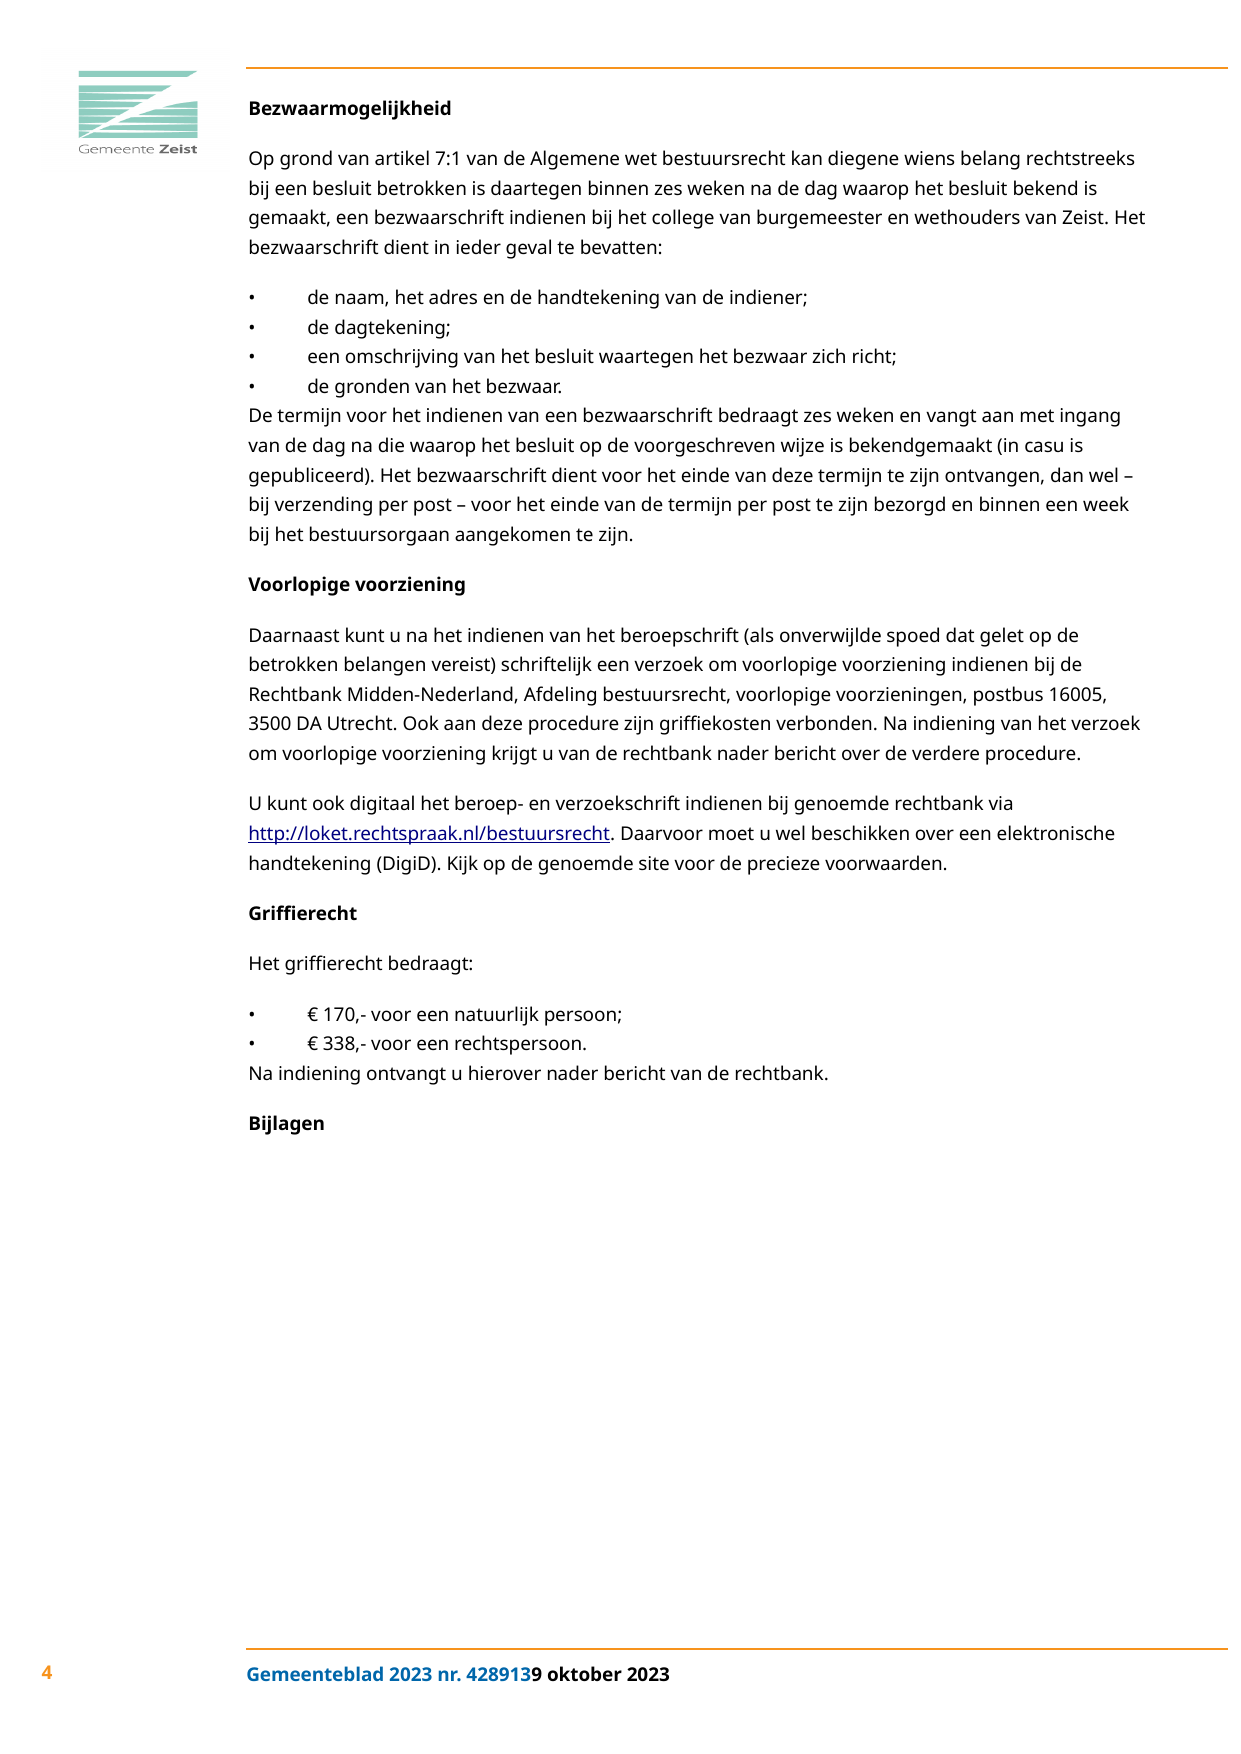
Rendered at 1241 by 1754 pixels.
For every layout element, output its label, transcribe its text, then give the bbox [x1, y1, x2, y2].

text Na indiening ontvangt u hierover nader bericht van de rechtbank. [248, 1060, 1152, 1086]
list de dagtekening; [248, 314, 1152, 340]
text Bezwaarmogelijkheid [248, 95, 1152, 121]
list een omschrijving van het besluit waartegen het bezwaar zich richt; [248, 343, 1152, 369]
text Bijlagen [248, 1111, 1152, 1136]
list € 170,- voor een natuurlijk persoon; [248, 1001, 1152, 1027]
text Griffierecht [248, 900, 1152, 926]
text Het griffierecht bedraagt: [248, 951, 1152, 976]
text U kunt ook digitaal het beroep- en verzoekschrift indienen bij genoemde rechtbank via http://loket.rechtspraak.nl/bestuursrecht. Daarvoor moet u wel beschikken over een elektronische handtekening (DigiD). Kijk op de genoemde site voor de precieze voorwaarden. [248, 791, 1152, 876]
text Voorlopige voorziening [248, 571, 1152, 597]
text Daarnaast kunt u na het indienen van het beroepschrift (als onverwijlde spoed dat gelet op de betrokken belangen vereist) schriftelijk een verzoek om voorlopige voorziening indienen bij de Rechtbank Midden-Nederland, Afdeling bestuursrecht, voorlopige voorzieningen, postbus 16005, 3500 DA Utrecht. Ook aan deze procedure zijn griffiekosten verbonden. Na indiening van het verzoek om voorlopige voorziening krijgt u van de rechtbank nader bericht over de verdere procedure. [248, 622, 1152, 766]
text Op grond van artikel 7:1 van de Algemene wet bestuursrecht kan diegene wiens belang rechtstreeks bij een besluit betrokken is daartegen binnen zes weken na de dag waarop het besluit bekend is gemaakt, een bezwaarschrift indienen bij het college van burgemeester en wethouders van Zeist. Het bezwaarschrift dient in ieder geval te bevatten: [248, 145, 1152, 260]
picture [41, 47, 231, 172]
list de gronden van het bezwaar. [248, 373, 1152, 399]
list € 338,- voor een rechtspersoon. [248, 1031, 1152, 1056]
text De termijn voor het indienen van een bezwaarschrift bedraagt zes weken en vangt aan met ingang van de dag na die waarop het besluit op de voorgeschreven wijze is bekendgemaakt (in casu is gepubliceerd). Het bezwaarschrift dient voor het einde van deze termijn te zijn ontvangen, dan wel – bij verzending per post – voor het einde van de termijn per post te zijn bezorgd en binnen een week bij het bestuursorgaan aangekomen te zijn. [248, 403, 1152, 547]
list de naam, het adres en de handtekening van de indiener; [248, 284, 1152, 310]
